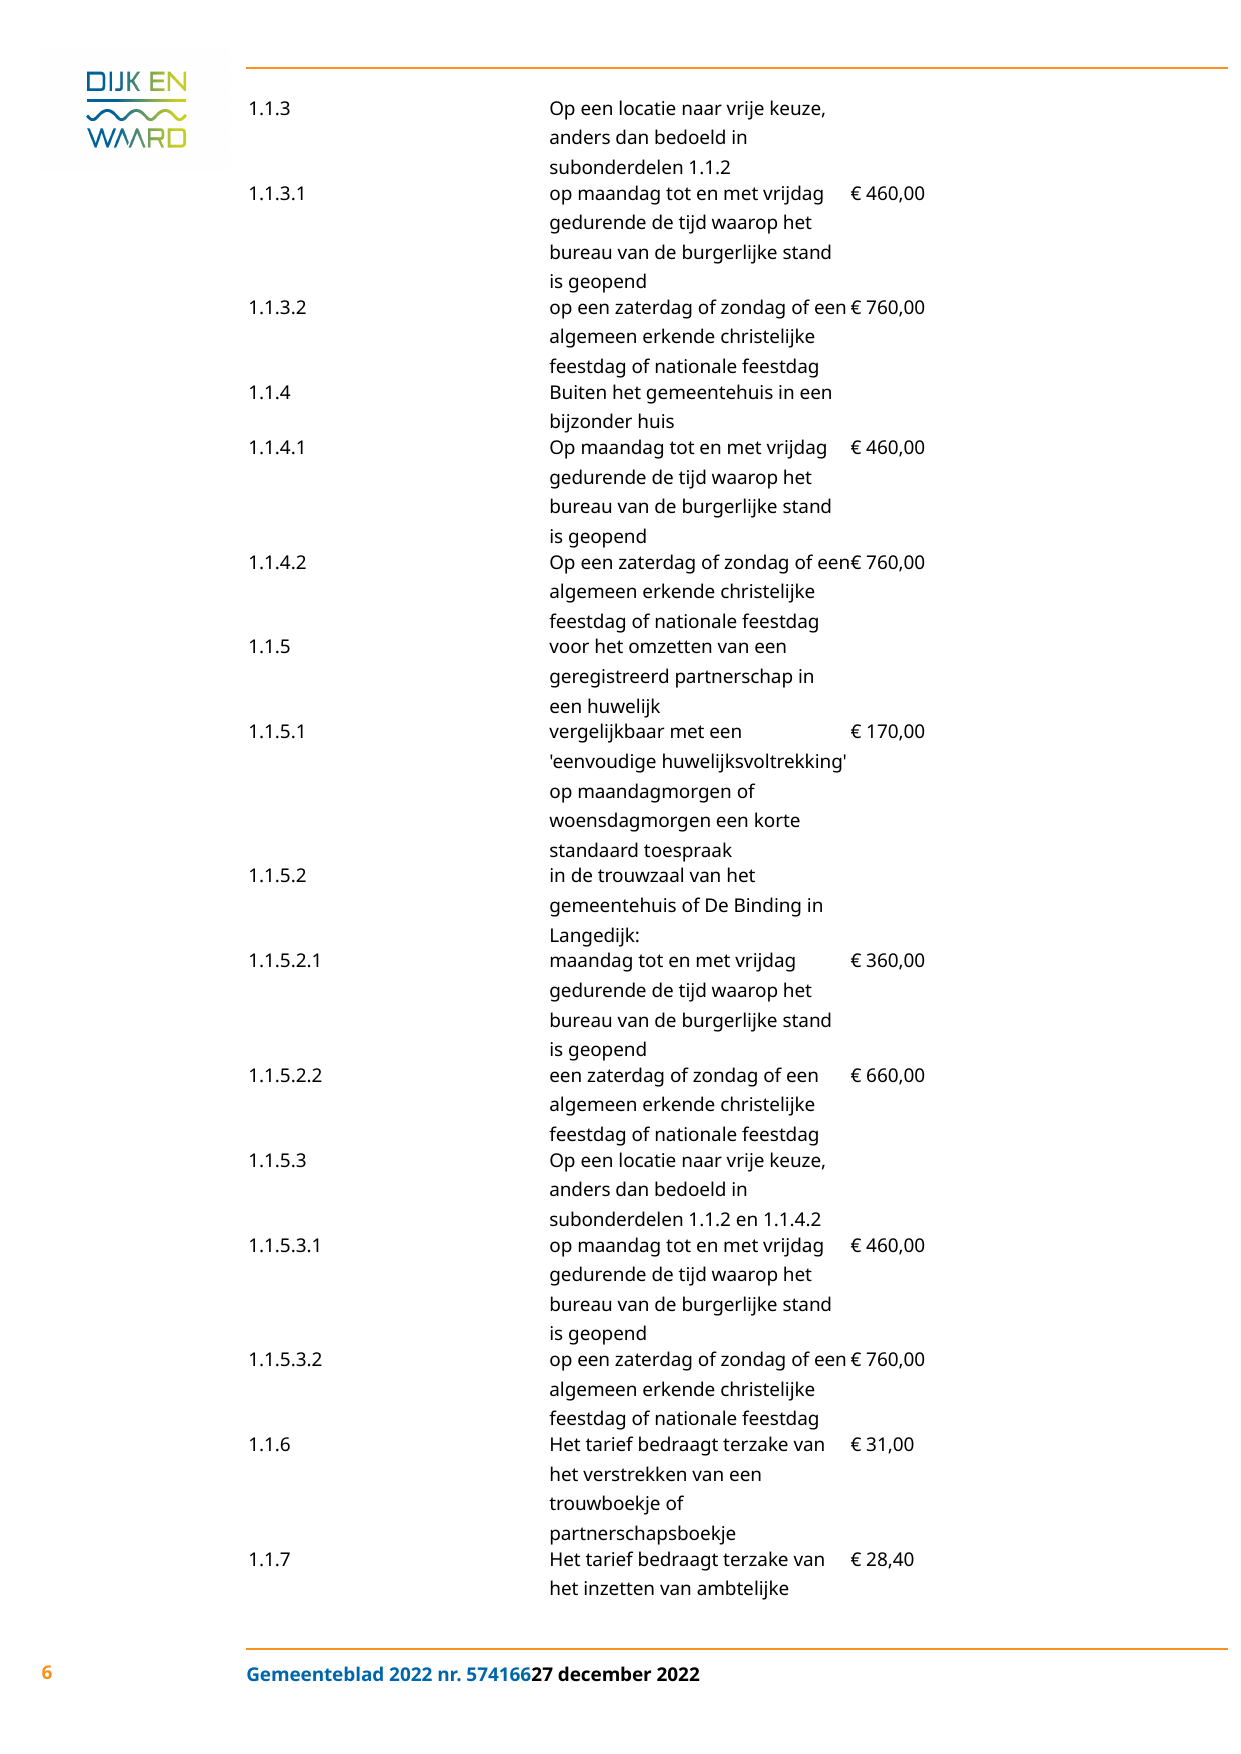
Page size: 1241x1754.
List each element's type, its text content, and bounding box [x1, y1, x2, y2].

table_cell 1.1.6 [248, 1431, 549, 1546]
table_cell op maandag tot en met vrijdag gedurende de tijd waarop het bureau van de burgerlijke stand is geopend [549, 180, 850, 294]
table_cell 1.1.3.2 [248, 294, 549, 379]
table_cell € 28,40 [850, 1546, 1152, 1601]
table_cell Op een zaterdag of zondag of een algemeen erkende christelijke feestdag of nationale feestdag [549, 549, 850, 634]
table_cell voor het omzetten van een geregistreerd partnerschap in een huwelijk [549, 634, 850, 719]
table_cell € 170,00 [850, 719, 1152, 863]
table_cell € 460,00 [850, 180, 1152, 294]
table_cell 1.1.5.3.1 [248, 1232, 549, 1346]
table_cell Het tarief bedraagt terzake van het inzetten van ambtelijke [549, 1546, 850, 1601]
table_cell 1.1.5 [248, 634, 549, 719]
table_cell Op een locatie naar vrije keuze, anders dan bedoeld in subonderdelen 1.1.2 en 1.1.4.2 [549, 1147, 850, 1232]
table_cell op een zaterdag of zondag of een algemeen erkende christelijke feestdag of nationale feestdag [549, 294, 850, 379]
table_cell 1.1.5.3 [248, 1147, 549, 1232]
table_cell 1.1.3.1 [248, 180, 549, 294]
table_cell Buiten het gemeentehuis in een bijzonder huis [549, 379, 850, 434]
table_cell [850, 95, 1152, 180]
table_cell € 460,00 [850, 434, 1152, 549]
table_cell [850, 379, 1152, 434]
table_cell op maandag tot en met vrijdag gedurende de tijd waarop het bureau van de burgerlijke stand is geopend [549, 1232, 850, 1346]
table_cell € 460,00 [850, 1232, 1152, 1346]
table_cell in de trouwzaal van het gemeentehuis of De Binding in Langedijk: [549, 863, 850, 948]
table_cell 1.1.3 [248, 95, 549, 180]
table_cell 1.1.5.3.2 [248, 1346, 549, 1431]
table_cell 1.1.7 [248, 1546, 549, 1601]
table_cell [850, 634, 1152, 719]
table_cell 1.1.4.2 [248, 549, 549, 634]
table_cell maandag tot en met vrijdag gedurende de tijd waarop het bureau van de burgerlijke stand is geopend [549, 948, 850, 1062]
table_cell Op maandag tot en met vrijdag gedurende de tijd waarop het bureau van de burgerlijke stand is geopend [549, 434, 850, 549]
table_cell 1.1.5.2 [248, 863, 549, 948]
table_cell 1.1.5.1 [248, 719, 549, 863]
table_cell [850, 863, 1152, 948]
table_cell Het tarief bedraagt terzake van het verstrekken van een trouwboekje of partnerschapsboekje [549, 1431, 850, 1546]
table_cell € 360,00 [850, 948, 1152, 1062]
table_cell € 660,00 [850, 1062, 1152, 1147]
table_cell een zaterdag of zondag of een algemeen erkende christelijke feestdag of nationale feestdag [549, 1062, 850, 1147]
table_cell € 760,00 [850, 1346, 1152, 1431]
table_cell 1.1.5.2.1 [248, 948, 549, 1062]
table_cell 1.1.4.1 [248, 434, 549, 549]
table_cell Op een locatie naar vrije keuze, anders dan bedoeld in subonderdelen 1.1.2 [549, 95, 850, 180]
table_cell 1.1.5.2.2 [248, 1062, 549, 1147]
table_cell op een zaterdag of zondag of een algemeen erkende christelijke feestdag of nationale feestdag [549, 1346, 850, 1431]
table_cell € 760,00 [850, 294, 1152, 379]
table_cell [850, 1147, 1152, 1232]
table_cell € 760,00 [850, 549, 1152, 634]
table_cell € 31,00 [850, 1431, 1152, 1546]
table_cell vergelijkbaar met een 'eenvoudige huwelijksvoltrekking' op maandagmorgen of woensdagmorgen een korte standaard toespraak [549, 719, 850, 863]
table_cell 1.1.4 [248, 379, 549, 434]
picture [41, 47, 231, 172]
